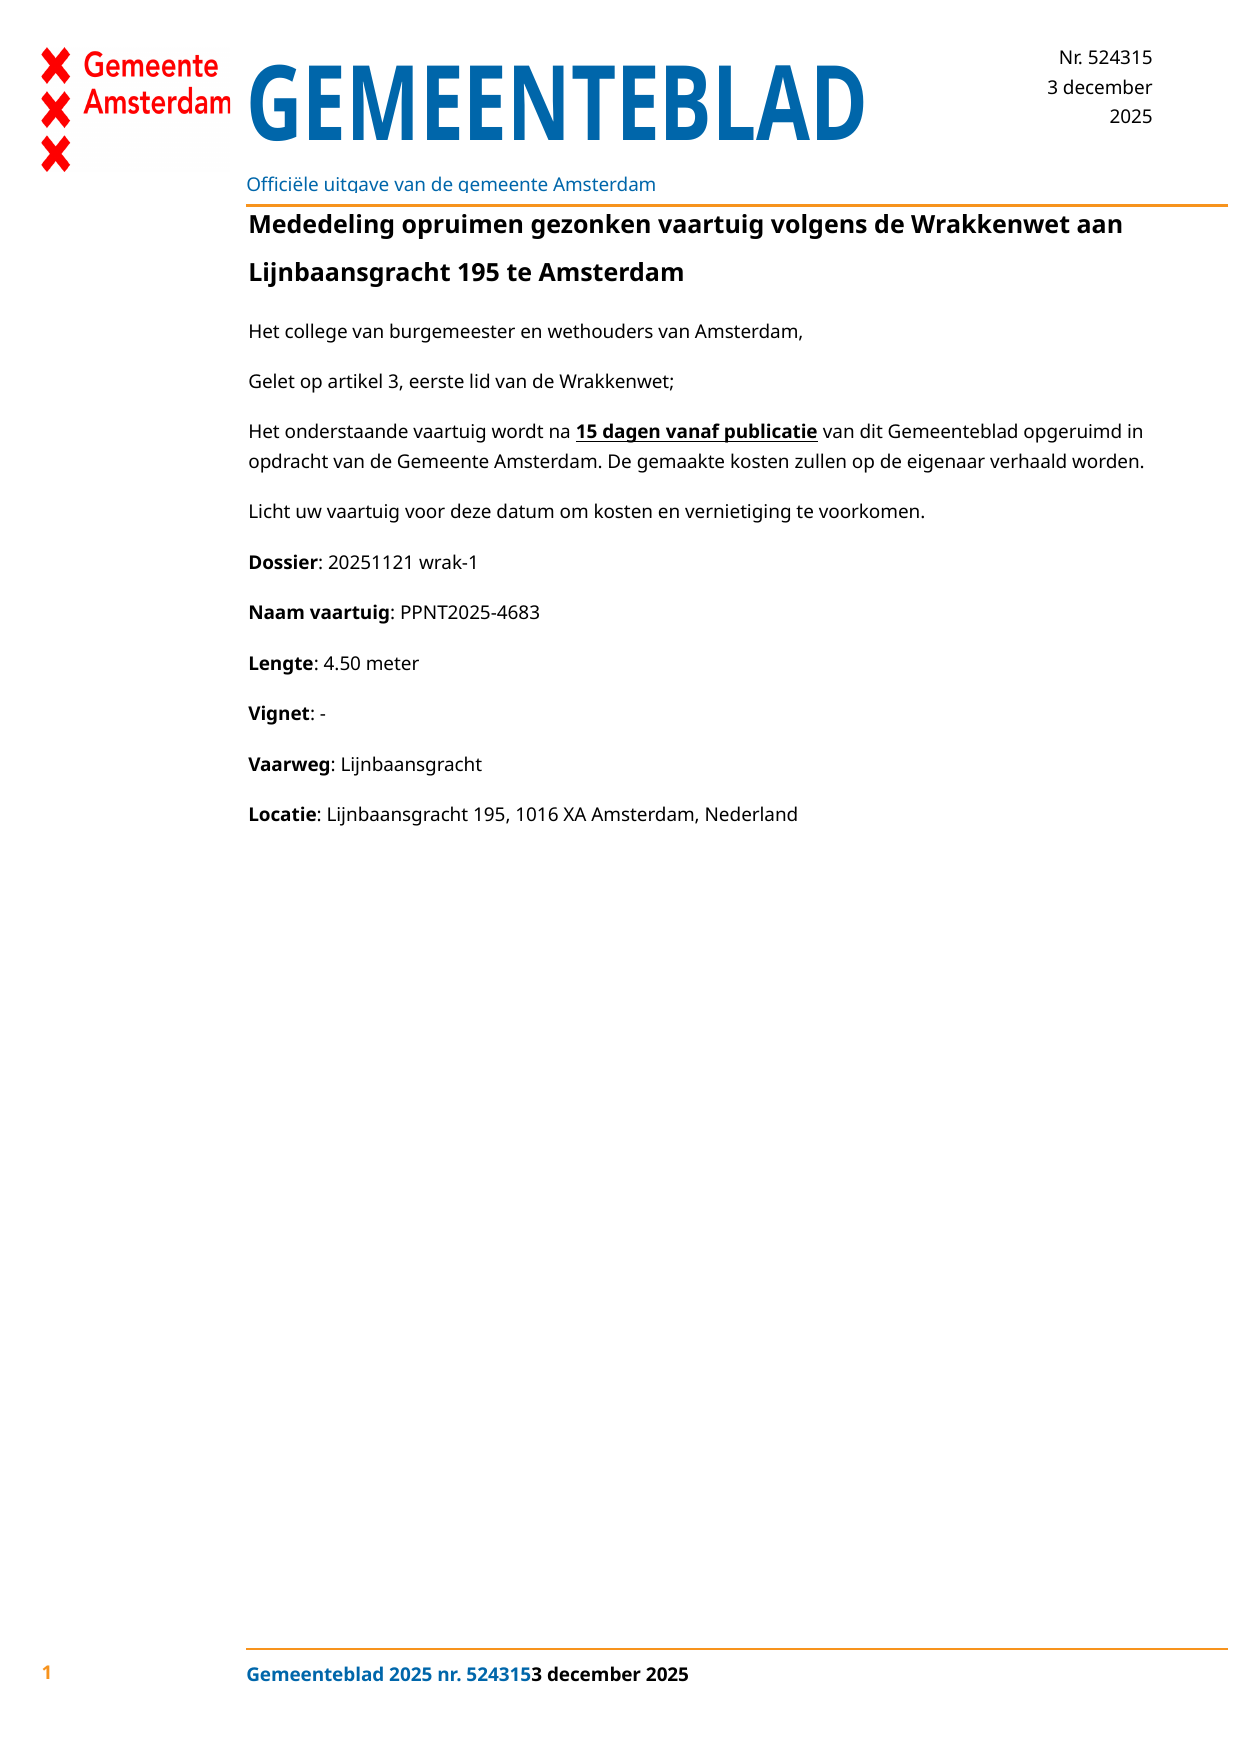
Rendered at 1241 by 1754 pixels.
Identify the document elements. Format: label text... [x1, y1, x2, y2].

text Het college van burgemeester en wethouders van Amsterdam, [248, 318, 1152, 344]
text Lengte: 4.50 meter [248, 650, 1152, 676]
text Naam vaartuig: PPNT2025-4683 [248, 599, 1152, 625]
text Mededeling opruimen gezonken vaartuig volgens de Wrakkenwet aan Lijnbaansgracht 195 te Amsterdam [248, 207, 1152, 288]
text Dossier: 20251121 wrak-1 [248, 549, 1152, 575]
text Het onderstaande vaartuig wordt na 15 dagen vanaf publicatie van dit Gemeenteblad opgeruimd in opdracht van de Gemeente Amsterdam. De gemaakte kosten zullen op de eigenaar verhaald worden. [248, 419, 1152, 474]
text Vignet: - [248, 700, 1152, 726]
text Vaarweg: Lijnbaansgracht [248, 751, 1152, 777]
picture [41, 47, 231, 172]
text Gelet op artikel 3, eerste lid van de Wrakkenwet; [248, 368, 1152, 394]
text Licht uw vaartuig voor deze datum om kosten en vernietiging te voorkomen. [248, 499, 1152, 524]
text Locatie: Lijnbaansgracht 195, 1016 XA Amsterdam, Nederland [248, 801, 1152, 827]
